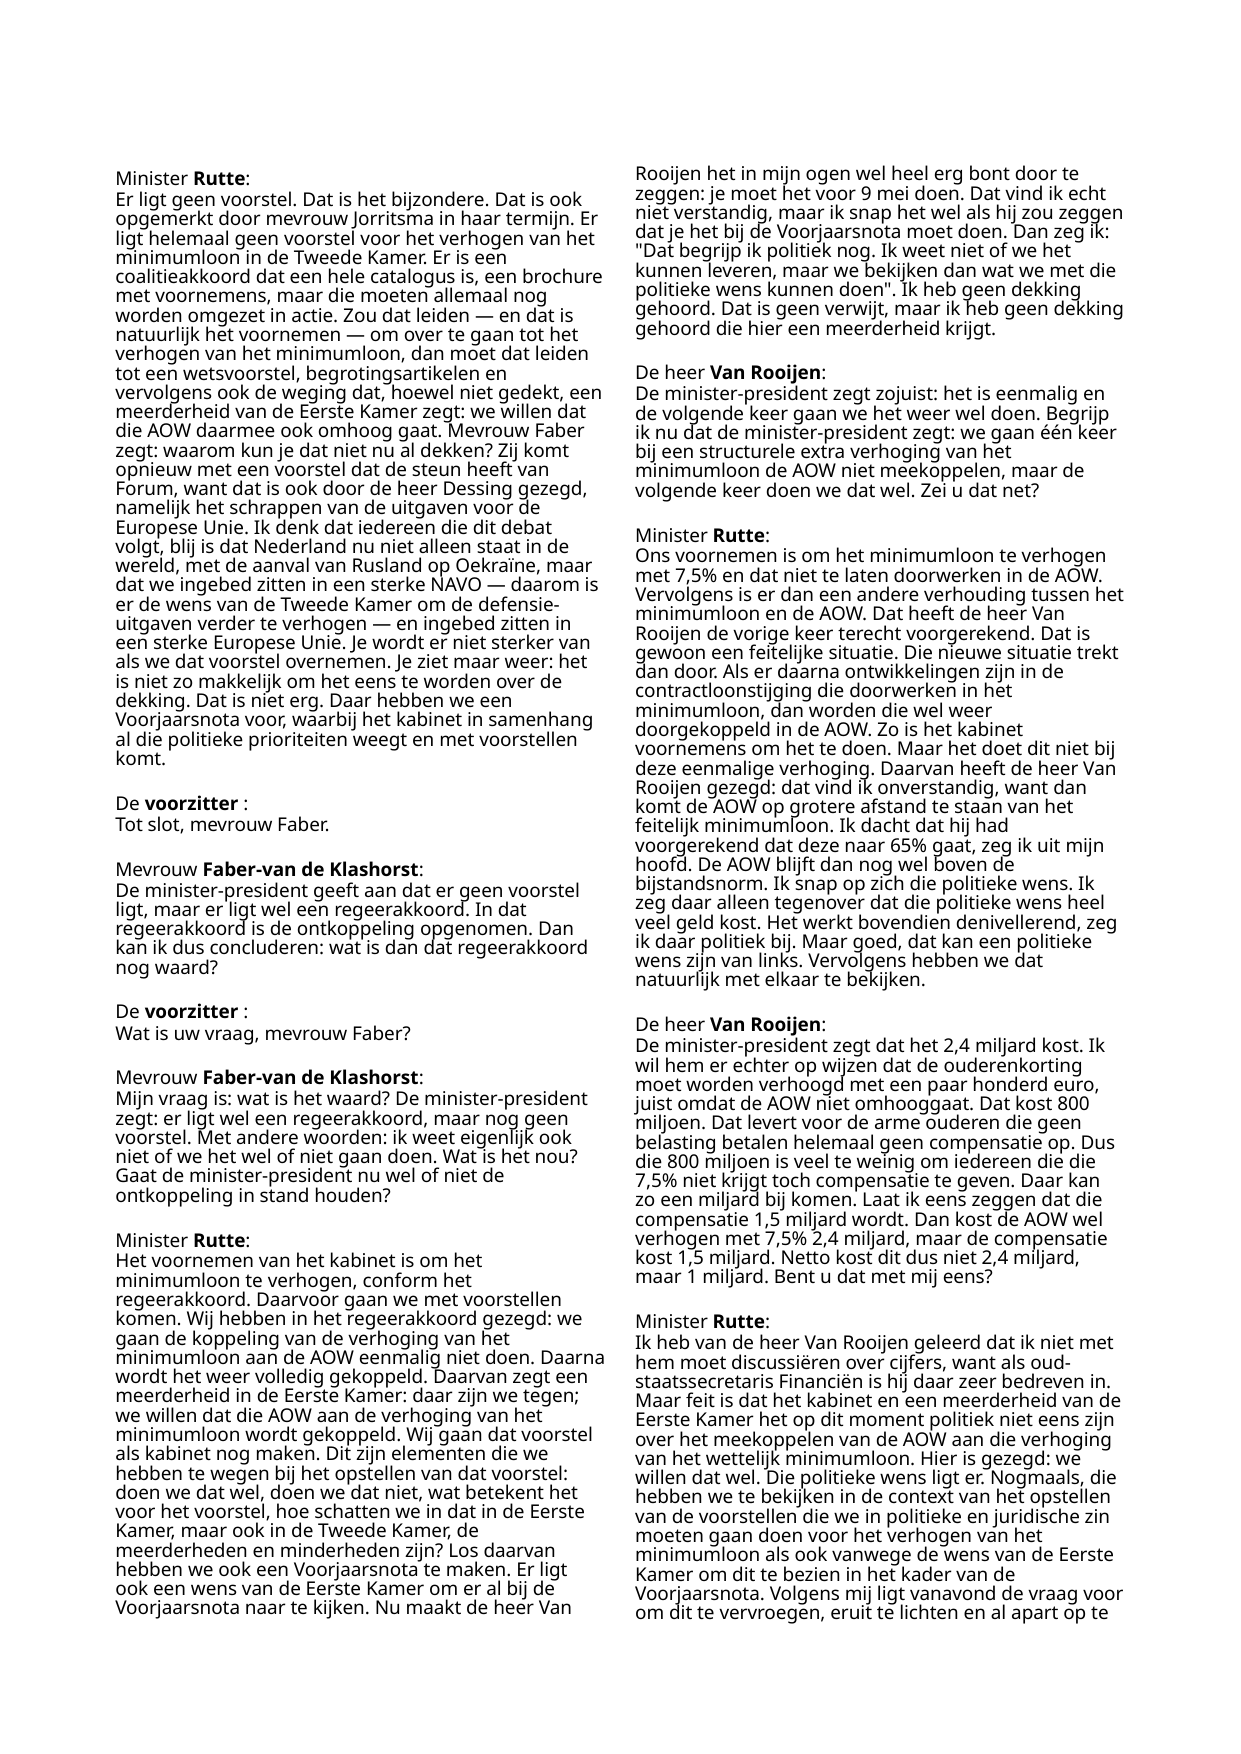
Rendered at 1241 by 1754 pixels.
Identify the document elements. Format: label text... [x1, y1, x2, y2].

text Minister Rutte: [635, 1309, 1125, 1334]
text De heer Van Rooijen: [635, 359, 1125, 385]
text De heer Van Rooijen: [635, 1012, 1125, 1037]
text De minister-president geeft aan dat er geen voorstel ligt, maar er ligt wel een regeerakkoord. In dat regeerakkoord is de ontkoppeling opgenomen. Dan kan ik dus concluderen: wat is dan dat regeerakkoord nog waard? [115, 882, 605, 978]
text De minister-president zegt zojuist: het is eenmalig en de volgende keer gaan we het weer wel doen. Begrijp ik nu dat de minister-president zegt: we gaan één keer bij een structurele extra verhoging van het minimumloon de AOW niet meekoppelen, maar de volgende keer doen we dat wel. Zei u dat net? [635, 385, 1125, 501]
text Er ligt geen voorstel. Dat is het bijzondere. Dat is ook opgemerkt door mevrouw Jorritsma in haar termijn. Er ligt helemaal geen voorstel voor het verhogen van het minimumloon in de Tweede Kamer. Er is een coalitieakkoord dat een hele catalogus is, een brochure met voornemens, maar die moeten allemaal nog worden omgezet in actie. Zou dat leiden — en dat is natuurlijk het voornemen — om over te gaan tot het verhogen van het minimumloon, dan moet dat leiden tot een wetsvoorstel, begrotingsartikelen en vervolgens ook de weging dat, hoewel niet gedekt, een meerderheid van de Eerste Kamer zegt: we willen dat die AOW daarmee ook omhoog gaat. Mevrouw Faber zegt: waarom kun je dat niet nu al dekken? Zij komt opnieuw met een voorstel dat de steun heeft van Forum, want dat is ook door de heer Dessing gezegd, namelijk het schrappen van de uitgaven voor de Europese Unie. Ik denk dat iedereen die dit debat volgt, blij is dat Nederland nu niet alleen staat in de wereld, met de aanval van Rusland op Oekraïne, maar dat we ingebed zitten in een sterke NAVO — daarom is er de wens van de Tweede Kamer om de defensie-uitgaven verder te verhogen — en ingebed zitten in een sterke Europese Unie. Je wordt er niet sterker van als we dat voorstel overnemen. Je ziet maar weer: het is niet zo makkelijk om het eens te worden over de dekking. Dat is niet erg. Daar hebben we een Voorjaarsnota voor, waarbij het kabinet in samenhang al die politieke prioriteiten weegt en met voorstellen komt. [115, 191, 605, 769]
text Tot slot, mevrouw Faber. [115, 816, 605, 835]
text Mevrouw Faber-van de Klashorst: [115, 1064, 605, 1090]
text Het voornemen van het kabinet is om het minimumloon te verhogen, conform het regeerakkoord. Daarvoor gaan we met voorstellen komen. Wij hebben in het regeerakkoord gezegd: we gaan de koppeling van de verhoging van het minimumloon aan de AOW eenmalig niet doen. Daarna wordt het weer volledig gekoppeld. Daarvan zegt een meerderheid in de Eerste Kamer: daar zijn we tegen; we willen dat die AOW aan de verhoging van het minimumloon wordt gekoppeld. Wij gaan dat voorstel als kabinet nog maken. Dit zijn elementen die we hebben te wegen bij het opstellen van dat voorstel: doen we dat wel, doen we dat niet, wat betekent het voor het voorstel, hoe schatten we in dat in de Eerste Kamer, maar ook in de Tweede Kamer, de meerderheden en minderheden zijn? Los daarvan hebben we ook een Voorjaarsnota te maken. Er ligt ook een wens van de Eerste Kamer om er al bij de Voorjaarsnota naar te kijken. Nu maakt de heer Van [115, 1252, 605, 1619]
text Mevrouw Faber-van de Klashorst: [115, 856, 605, 882]
text De voorzitter : [115, 999, 605, 1024]
text De minister-president zegt dat het 2,4 miljard kost. Ik wil hem er echter op wijzen dat de ouderenkorting moet worden verhoogd met een paar honderd euro, juist omdat de AOW niet omhooggaat. Dat kost 800 miljoen. Dat levert voor de arme ouderen die geen belasting betalen helemaal geen compensatie op. Dus die 800 miljoen is veel te weinig om iedereen die die 7,5% niet krijgt toch compensatie te geven. Daar kan zo een miljard bij komen. Laat ik eens zeggen dat die compensatie 1,5 miljard wordt. Dan kost de AOW wel verhogen met 7,5% 2,4 miljard, maar de compensatie kost 1,5 miljard. Netto kost dit dus niet 2,4 miljard, maar 1 miljard. Bent u dat met mij eens? [635, 1037, 1125, 1288]
text Minister Rutte: [635, 522, 1125, 547]
text Rooijen het in mijn ogen wel heel erg bont door te zeggen: je moet het voor 9 mei doen. Dat vind ik echt niet verstandig, maar ik snap het wel als hij zou zeggen dat je het bij de Voorjaarsnota moet doen. Dan zeg ik: "Dat begrijp ik politiek nog. Ik weet niet of we het kunnen leveren, maar we bekijken dan wat we met die politieke wens kunnen doen". Ik heb geen dekking gehoord. Dat is geen verwijt, maar ik heb geen dekking gehoord die hier een meerderheid krijgt. [635, 165, 1125, 339]
text De voorzitter : [115, 790, 605, 816]
text Ons voornemen is om het minimumloon te verhogen met 7,5% en dat niet te laten doorwerken in de AOW. Vervolgens is er dan een andere verhouding tussen het minimumloon en de AOW. Dat heeft de heer Van Rooijen de vorige keer terecht voorgerekend. Dat is gewoon een feitelijke situatie. Die nieuwe situatie trekt dan door. Als er daarna ontwikkelingen zijn in de contractloonstijging die doorwerken in het minimumloon, dan worden die wel weer doorgekoppeld in de AOW. Zo is het kabinet voornemens om het te doen. Maar het doet dit niet bij deze eenmalige verhoging. Daarvan heeft de heer Van Rooijen gezegd: dat vind ik onverstandig, want dan komt de AOW op grotere afstand te staan van het feitelijk minimumloon. Ik dacht dat hij had voorgerekend dat deze naar 65% gaat, zeg ik uit mijn hoofd. De AOW blijft dan nog wel boven de bijstandsnorm. Ik snap op zich die politieke wens. Ik zeg daar alleen tegenover dat die politieke wens heel veel geld kost. Het werkt bovendien denivellerend, zeg ik daar politiek bij. Maar goed, dat kan een politieke wens zijn van links. Vervolgens hebben we dat natuurlijk met elkaar te bekijken. [635, 547, 1125, 991]
text Minister Rutte: [115, 1227, 605, 1252]
text Ik heb van de heer Van Rooijen geleerd dat ik niet met hem moet discussiëren over cijfers, want als oud-staatssecretaris Financiën is hij daar zeer bedreven in. Maar feit is dat het kabinet en een meerderheid van de Eerste Kamer het op dit moment politiek niet eens zijn over het meekoppelen van de AOW aan die verhoging van het wettelijk minimumloon. Hier is gezegd: we willen dat wel. Die politieke wens ligt er. Nogmaals, die hebben we te bekijken in de context van het opstellen van de voorstellen die we in politieke en juridische zin moeten gaan doen voor het verhogen van het minimumloon als ook vanwege de wens van de Eerste Kamer om dit te bezien in het kader van de Voorjaarsnota. Volgens mij ligt vanavond de vraag voor om dit te vervroegen, eruit te lichten en al apart op te [635, 1334, 1125, 1623]
text Mijn vraag is: wat is het waard? De minister-president zegt: er ligt wel een regeerakkoord, maar nog geen voorstel. Met andere woorden: ik weet eigenlijk ook niet of we het wel of niet gaan doen. Wat is het nou? Gaat de minister-president nu wel of niet de ontkoppeling in stand houden? [115, 1090, 605, 1206]
text Wat is uw vraag, mevrouw Faber? [115, 1024, 605, 1044]
text Minister Rutte: [115, 165, 605, 191]
